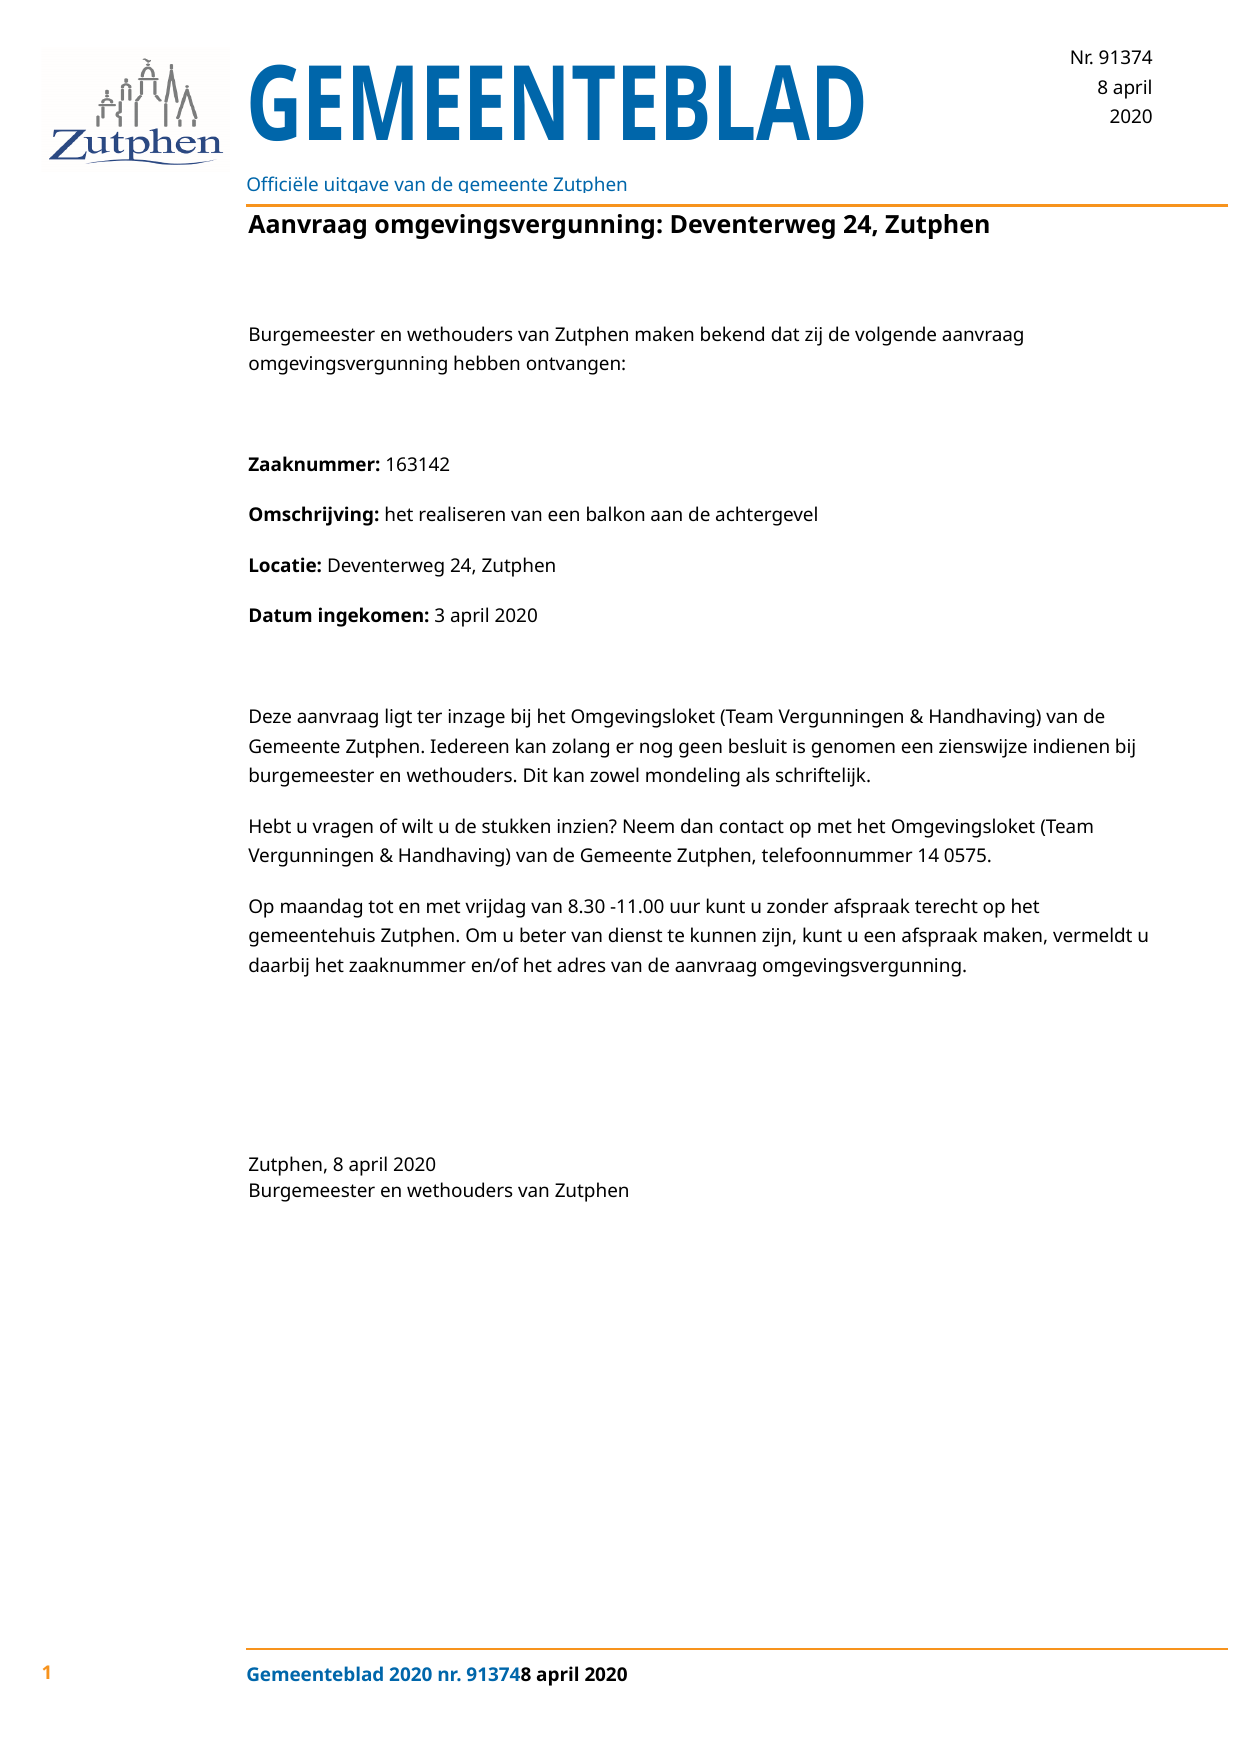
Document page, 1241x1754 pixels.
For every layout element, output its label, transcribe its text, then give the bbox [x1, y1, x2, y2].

text Op maandag tot en met vrijdag van 8.30 -11.00 uur kunt u zonder afspraak terecht op het gemeentehuis Zutphen. Om u beter van dienst te kunnen zijn, kunt u een afspraak maken, vermeldt u daarbij het zaaknummer en/of het adres van de aanvraag omgevingsvergunning. [248, 893, 1152, 978]
text Locatie: Deventerweg 24, Zutphen [248, 552, 1152, 578]
text Hebt u vragen of wilt u de stukken inzien? Neem dan contact op met het Omgevingsloket (Team Vergunningen & Handhaving) van de Gemeente Zutphen, telefoonnummer 14 0575. [248, 813, 1152, 868]
picture [41, 47, 231, 172]
text Datum ingekomen: 3 april 2020 [248, 602, 1152, 628]
text Omschrijving: het realiseren van een balkon aan de achtergevel [248, 502, 1152, 527]
text Zutphen, 8 april 2020 [248, 1151, 1152, 1177]
text Zaaknummer: 163142 [248, 451, 1152, 477]
text Burgemeester en wethouders van Zutphen maken bekend dat zij de volgende aanvraag omgevingsvergunning hebben ontvangen: [248, 321, 1152, 376]
text Burgemeester en wethouders van Zutphen [248, 1177, 1152, 1202]
text Deze aanvraag ligt ter inzage bij het Omgevingsloket (Team Vergunningen & Handhaving) van de Gemeente Zutphen. Iedereen kan zolang er nog geen besluit is genomen een zienswijze indienen bij burgemeester en wethouders. Dit kan zowel mondeling als schriftelijk. [248, 703, 1152, 788]
text Aanvraag omgevingsvergunning: Deventerweg 24, Zutphen [248, 207, 1152, 241]
